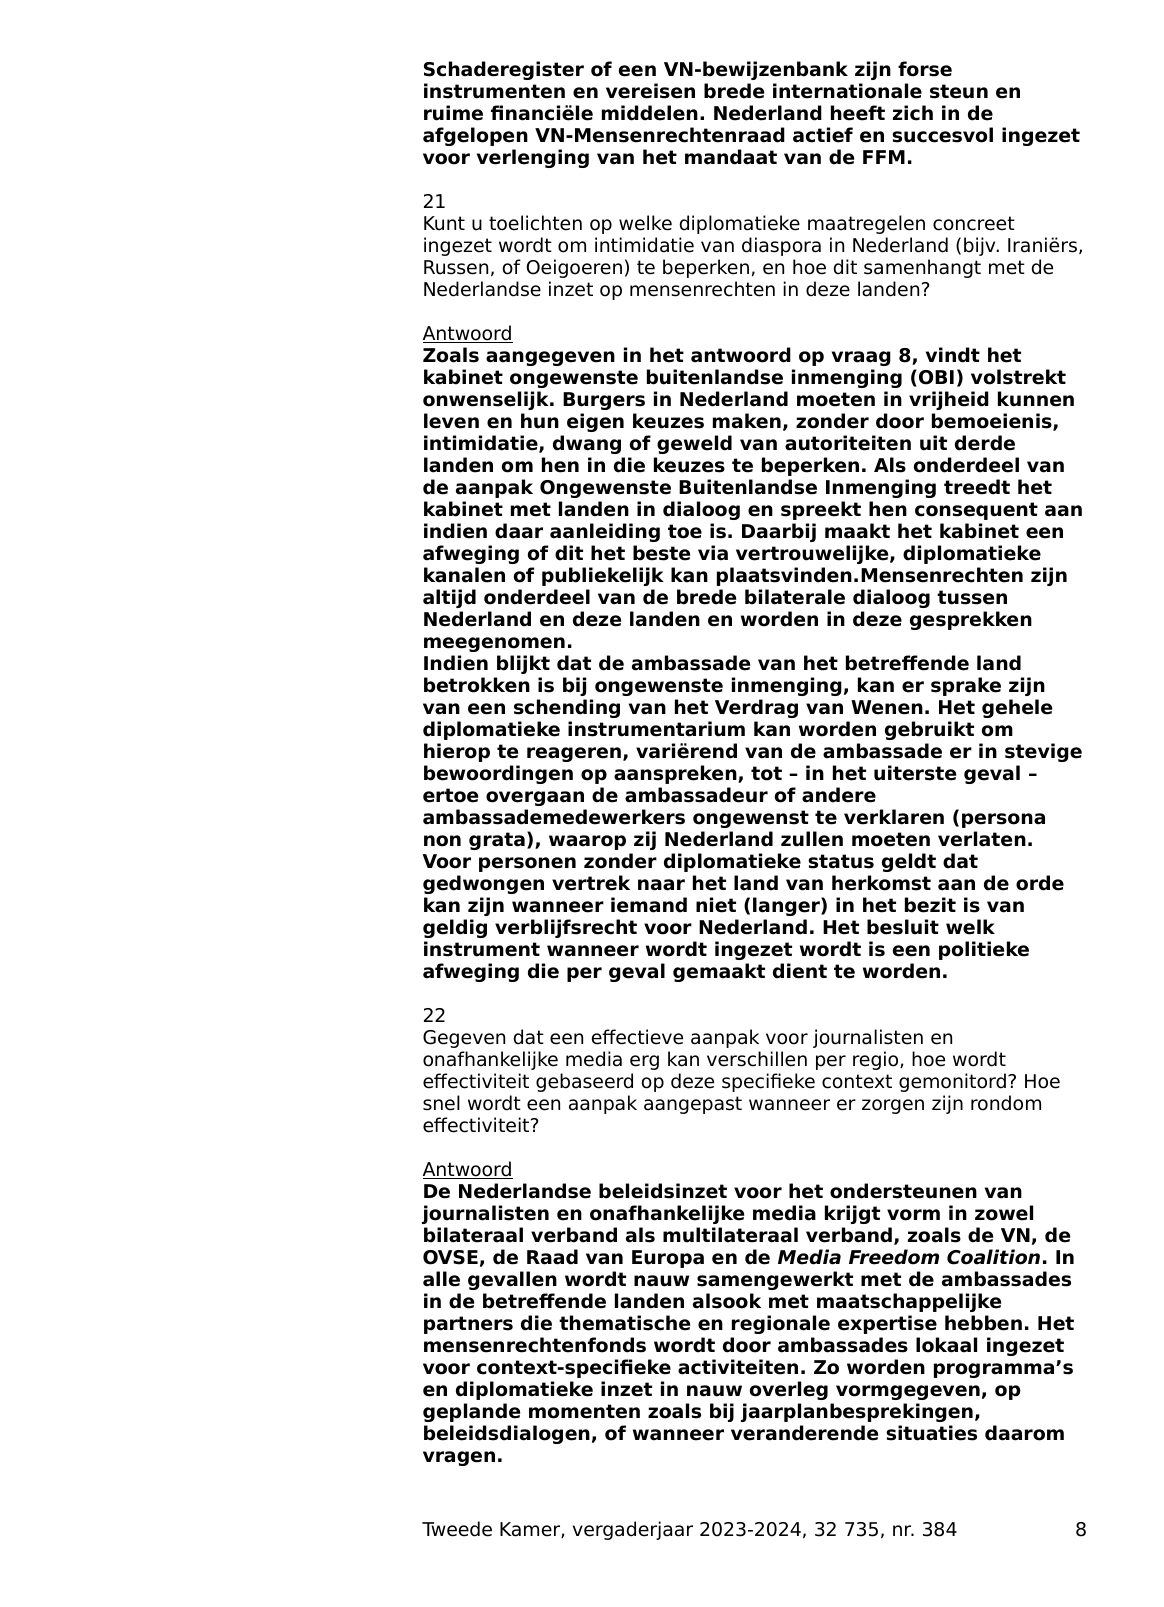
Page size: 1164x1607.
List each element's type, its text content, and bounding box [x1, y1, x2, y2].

text Zoals aangegeven in het antwoord op vraag 8, vindt het kabinet ongewenste buitenlandse inmenging (OBI) volstrekt onwenselijk. Burgers in Nederland moeten in vrijheid kunnen leven en hun eigen keuzes maken, zonder door bemoeienis, intimidatie, dwang of geweld van autoriteiten uit derde landen om hen in die keuzes te beperken. Als onderdeel van de aanpak Ongewenste Buitenlandse Inmenging treedt het kabinet met landen in dialoog en spreekt hen consequent aan indien daar aanleiding toe is. Daarbij maakt het kabinet een afweging of dit het beste via vertrouwelijke, diplomatieke kanalen of publiekelijk kan plaatsvinden.Mensenrechten zijn altijd onderdeel van de brede bilaterale dialoog tussen Nederland en deze landen en worden in deze gesprekken meegenomen. [422, 345, 1087, 653]
text Antwoord [422, 323, 1087, 345]
text 21 [422, 191, 1087, 213]
text Schaderegister of een VN-bewijzenbank zijn forse instrumenten en vereisen brede internationale steun en ruime financiële middelen. Nederland heeft zich in de afgelopen VN-Mensenrechtenraad actief en succesvol ingezet voor verlenging van het mandaat van de FFM. [422, 59, 1087, 169]
text De Nederlandse beleidsinzet voor het ondersteunen van journalisten en onafhankelijke media krijgt vorm in zowel bilateraal verband als multilateraal verband, zoals de VN, de OVSE, de Raad van Europa en de Media Freedom Coalition. In alle gevallen wordt nauw samengewerkt met de ambassades in de betreffende landen alsook met maatschappelijke partners die thematische en regionale expertise hebben. Het mensenrechtenfonds wordt door ambassades lokaal ingezet voor context-specifieke activiteiten. Zo worden programma’s en diplomatieke inzet in nauw overleg vormgegeven, op geplande momenten zoals bij jaarplanbesprekingen, beleidsdialogen, of wanneer veranderende situaties daarom vragen. [422, 1181, 1087, 1467]
text Kunt u toelichten op welke diplomatieke maatregelen concreet ingezet wordt om intimidatie van diaspora in Nederland (bijv. Iraniërs, Russen, of Oeigoeren) te beperken, en hoe dit samenhangt met de Nederlandse inzet op mensenrechten in deze landen? [422, 213, 1087, 301]
text 22 [422, 1005, 1087, 1027]
text Antwoord [422, 1159, 1087, 1181]
text Gegeven dat een effectieve aanpak voor journalisten en onafhankelijke media erg kan verschillen per regio, hoe wordt effectiviteit gebaseerd op deze specifieke context gemonitord? Hoe snel wordt een aanpak aangepast wanneer er zorgen zijn rondom effectiviteit? [422, 1027, 1087, 1137]
text Indien blijkt dat de ambassade van het betreffende land betrokken is bij ongewenste inmenging, kan er sprake zijn van een schending van het Verdrag van Wenen. Het gehele diplomatieke instrumentarium kan worden gebruikt om hierop te reageren, variërend van de ambassade er in stevige bewoordingen op aanspreken, tot – in het uiterste geval – ertoe overgaan de ambassadeur of andere ambassademedewerkers ongewenst te verklaren (persona non grata), waarop zij Nederland zullen moeten verlaten. Voor personen zonder diplomatieke status geldt dat gedwongen vertrek naar het land van herkomst aan de orde kan zijn wanneer iemand niet (langer) in het bezit is van geldig verblijfsrecht voor Nederland. Het besluit welk instrument wanneer wordt ingezet wordt is een politieke afweging die per geval gemaakt dient te worden. [422, 653, 1087, 983]
